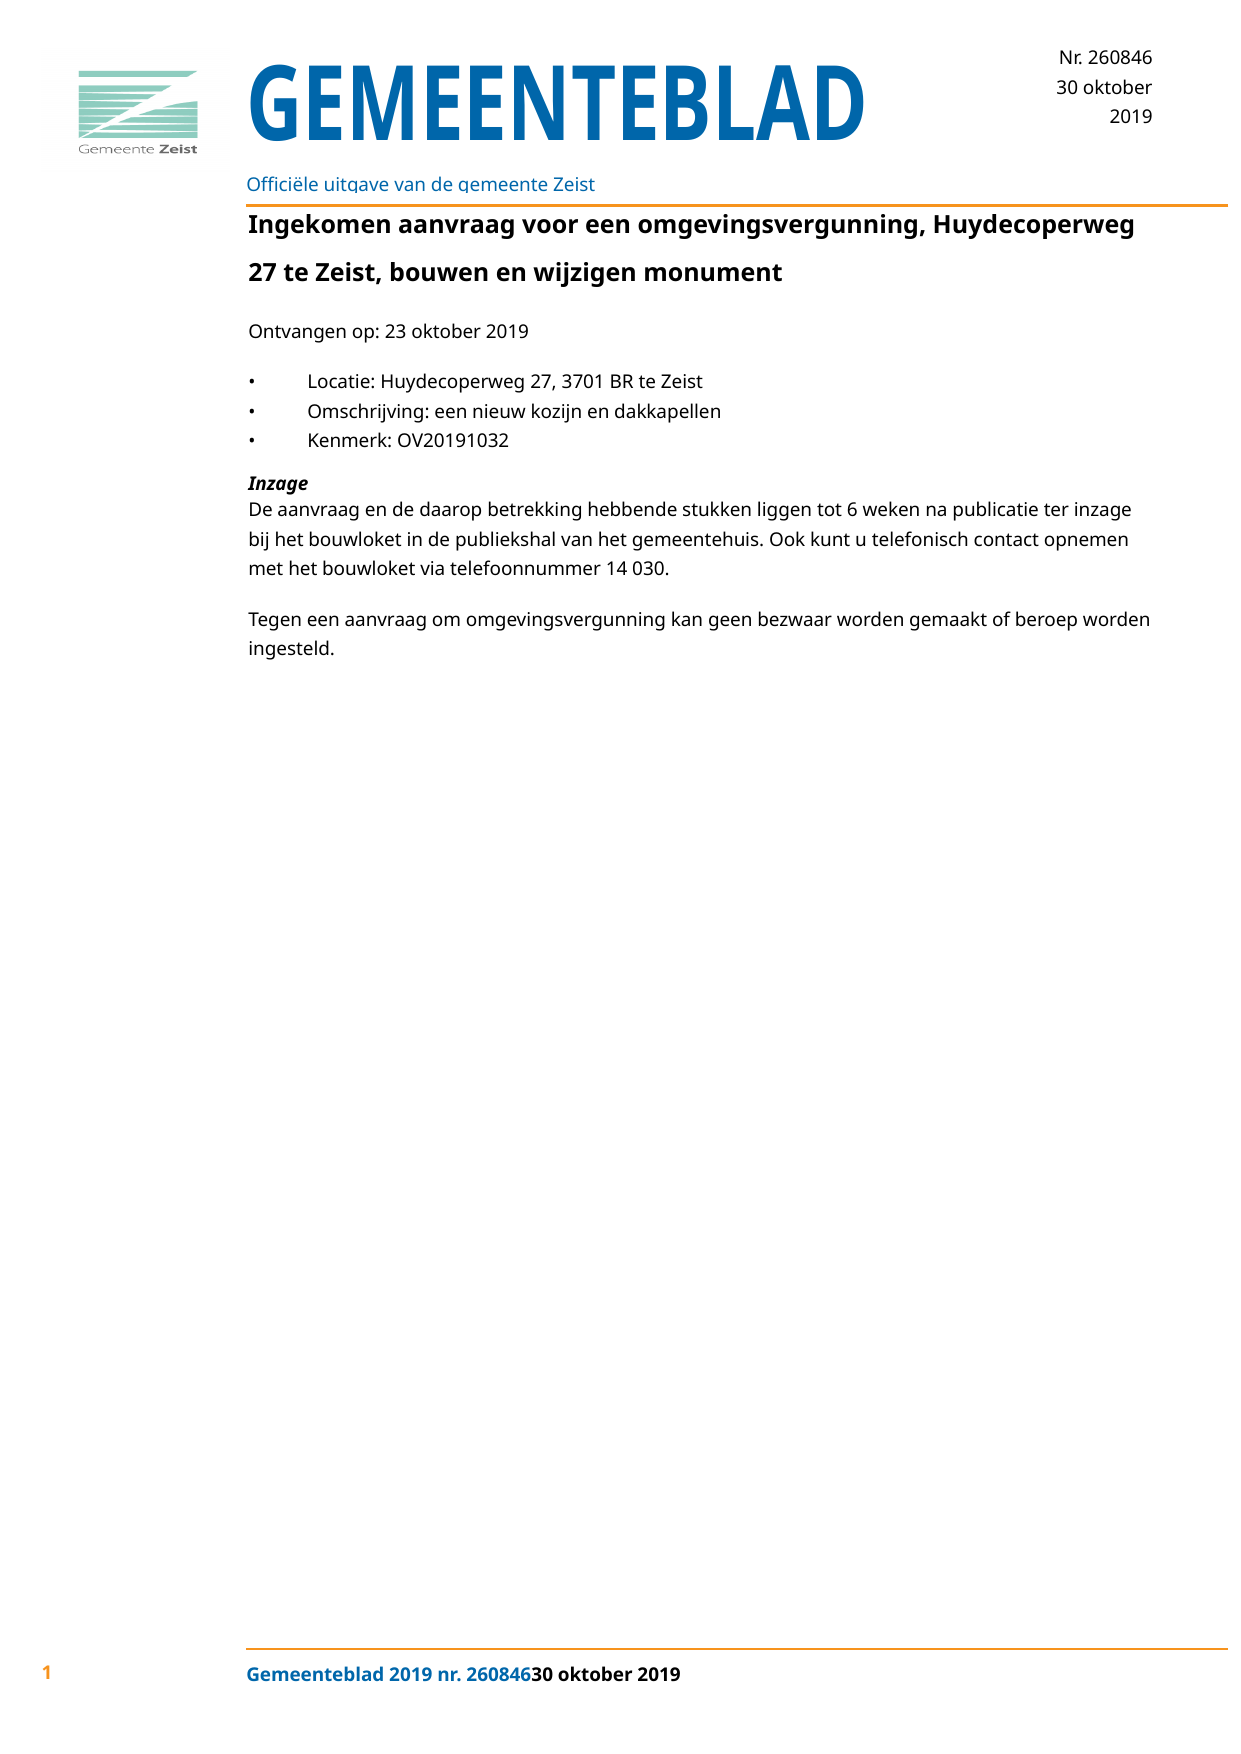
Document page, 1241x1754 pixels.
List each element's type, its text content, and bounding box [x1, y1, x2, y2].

text Tegen een aanvraag om omgevingsvergunning kan geen bezwaar worden gemaakt of beroep worden ingesteld. [248, 606, 1152, 661]
text Inzage [248, 471, 1152, 496]
text De aanvraag en de daarop betrekking hebbende stukken liggen tot 6 weken na publicatie ter inzage bij het bouwloket in de publiekshal van het gemeentehuis. Ook kunt u telefonisch contact opnemen met het bouwloket via telefoonnummer 14 030. [248, 496, 1152, 581]
list Omschrijving: een nieuw kozijn en dakkapellen [248, 398, 1152, 424]
text Ontvangen op: 23 oktober 2019 [248, 318, 1152, 344]
text Ingekomen aanvraag voor een omgevingsvergunning, Huydecoperweg 27 te Zeist, bouwen en wijzigen monument [248, 207, 1152, 288]
list Locatie: Huydecoperweg 27, 3701 BR te Zeist [248, 368, 1152, 394]
picture [41, 47, 231, 172]
list Kenmerk: OV20191032 [248, 427, 1152, 453]
